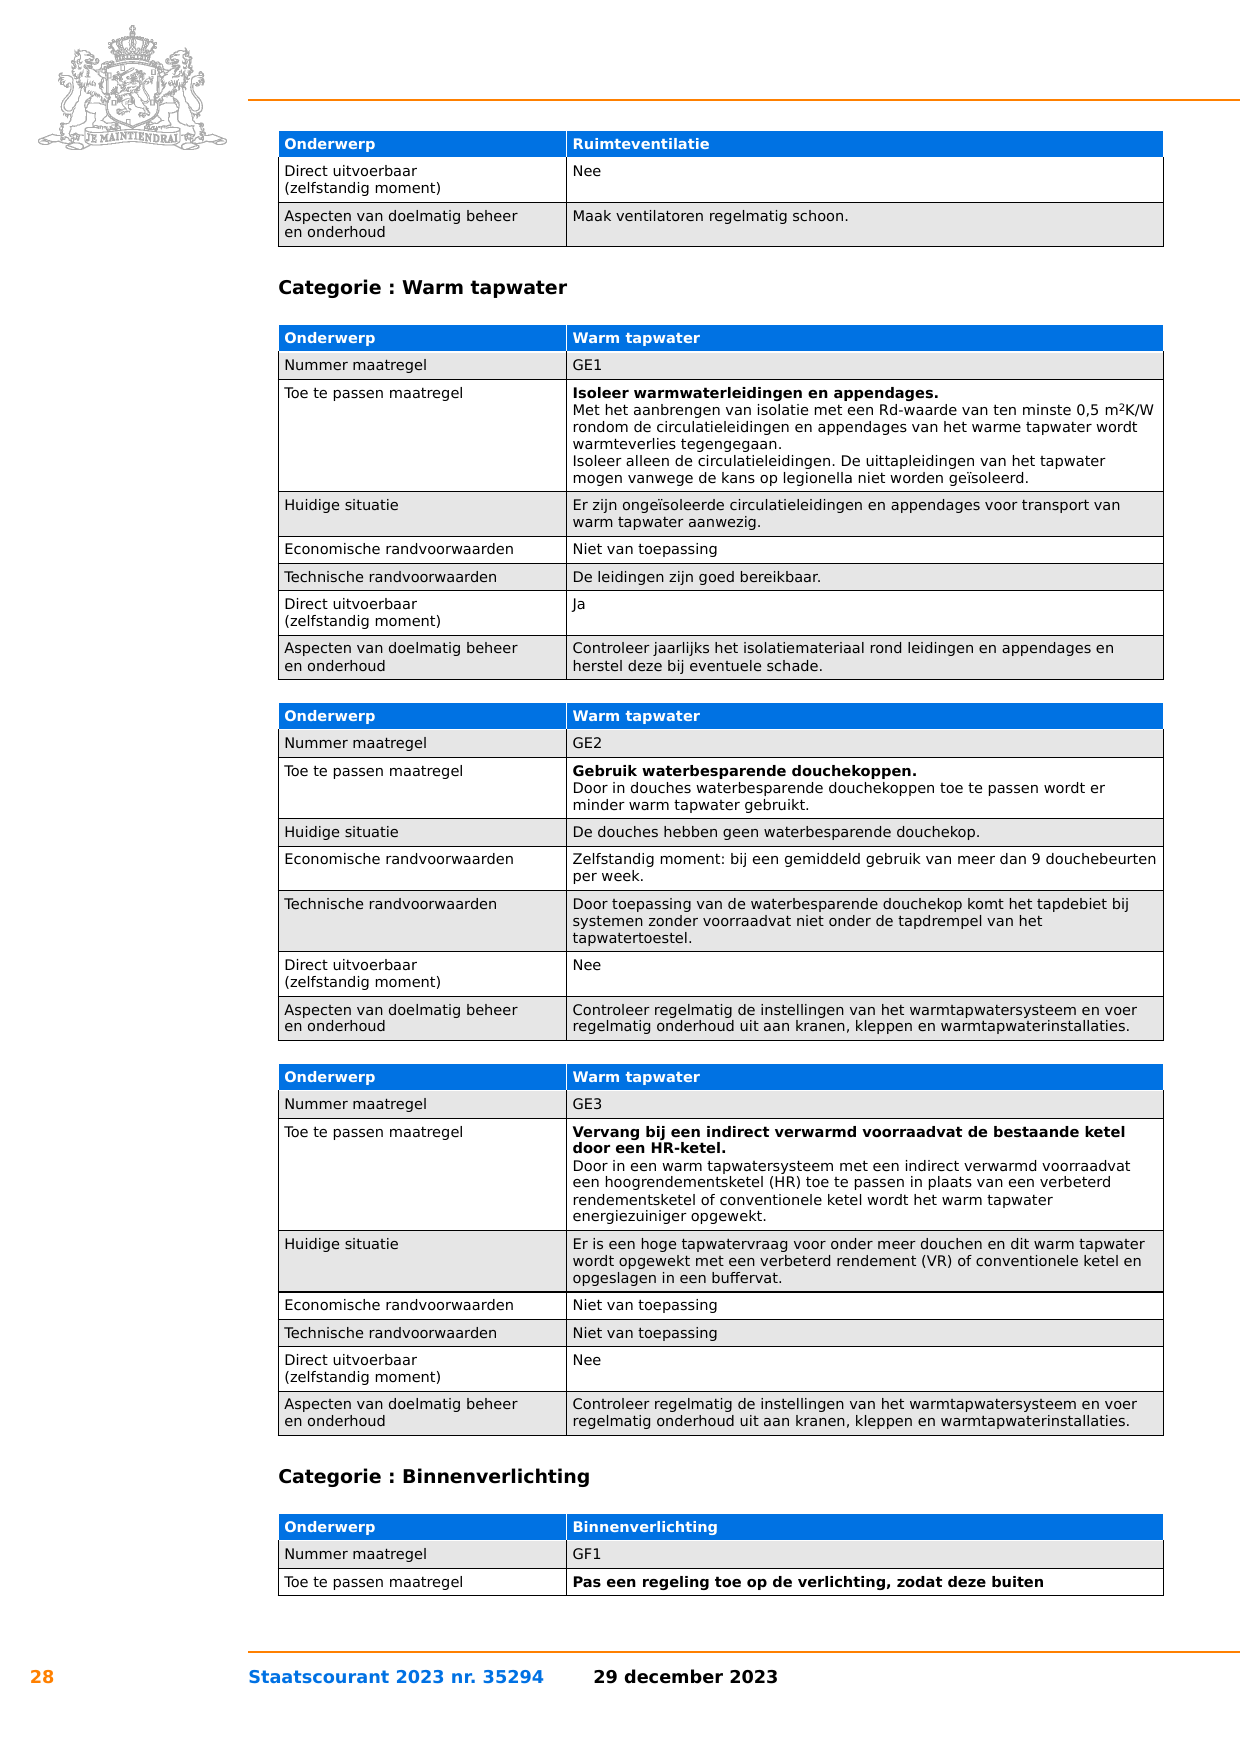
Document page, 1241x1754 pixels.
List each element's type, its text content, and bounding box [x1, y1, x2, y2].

table_cell Technische randvoorwaarden [279, 564, 566, 590]
table_cell Aspecten van doelmatig beheer en onderhoud [279, 1392, 566, 1435]
table_cell Economische randvoorwaarden [279, 847, 566, 890]
table_cell De leidingen zijn goed bereikbaar. [567, 564, 1163, 590]
table_cell Huidige situatie [279, 492, 566, 536]
table_cell Direct uitvoerbaar (zelfstandig moment) [279, 591, 566, 635]
table_cell Maak ventilatoren regelmatig schoon. [567, 203, 1163, 246]
table_cell Toe te passen maatregel [279, 1119, 566, 1230]
table_cell Ja [567, 591, 1163, 635]
table_cell Nummer maatregel [279, 1091, 566, 1118]
table_cell Technische randvoorwaarden [279, 1320, 566, 1346]
table_cell Aspecten van doelmatig beheer en onderhoud [279, 203, 566, 246]
table_cell Zelfstandig moment: bij een gemiddeld gebruik van meer dan 9 douchebeurten per week. [567, 847, 1163, 890]
table_cell Gebruik waterbesparende douchekoppen. Door in douches waterbesparende douchekoppen toe te passen wordt er minder warm tapwater gebruikt. [567, 758, 1163, 818]
table_cell Toe te passen maatregel [279, 380, 566, 491]
table_cell Nee [567, 1347, 1163, 1391]
table_cell Toe te passen maatregel [279, 1569, 566, 1595]
table_header Onderwerp [279, 325, 566, 351]
table_header Onderwerp [279, 1064, 566, 1090]
table_cell Direct uitvoerbaar (zelfstandig moment) [279, 158, 566, 202]
table_cell Technische randvoorwaarden [279, 891, 566, 951]
subtitle Categorie : Warm tapwater [278, 277, 1163, 299]
table_cell Nummer maatregel [279, 353, 566, 379]
table_cell Nummer maatregel [279, 730, 566, 757]
table_header Onderwerp [279, 1514, 566, 1540]
table_cell Door toepassing van de waterbesparende douchekop komt het tapdebiet bij systemen zonder voorraadvat niet onder de tapdrempel van het tapwatertoestel. [567, 891, 1163, 951]
table_cell Huidige situatie [279, 819, 566, 846]
table_cell Aspecten van doelmatig beheer en onderhoud [279, 997, 566, 1040]
table_header Warm tapwater [567, 325, 1163, 351]
table_cell De douches hebben geen waterbesparende douchekop. [567, 819, 1163, 846]
table_header Binnenverlichting [567, 1514, 1163, 1540]
table_cell Niet van toepassing [567, 537, 1163, 563]
table_cell Economische randvoorwaarden [279, 1293, 566, 1319]
table_header Ruimteventilatie [567, 131, 1163, 157]
table_cell Nummer maatregel [279, 1541, 566, 1568]
table_cell Niet van toepassing [567, 1320, 1163, 1346]
table_cell Vervang bij een indirect verwarmd voorraadvat de bestaande ketel door een HR-ketel. Door in een warm tapwatersysteem met een indirect verwarmd voorraadvat een hoogrendementsketel (HR) toe te passen in plaats van een verbeterd rendementsketel of conventionele ketel wordt het warm tapwater energiezuiniger opgewekt. [567, 1119, 1163, 1230]
table_header Warm tapwater [567, 1064, 1163, 1090]
table_header Onderwerp [279, 703, 566, 729]
table_header Onderwerp [279, 131, 566, 157]
table_cell Controleer regelmatig de instellingen van het warmtapwatersysteem en voer regelmatig onderhoud uit aan kranen, kleppen en warmtapwaterinstallaties. [567, 1392, 1163, 1435]
table_cell Er is een hoge tapwatervraag voor onder meer douchen en dit warm tapwater wordt opgewekt met een verbeterd rendement (VR) of conventionele ketel en opgeslagen in een buffervat. [567, 1231, 1163, 1291]
table_cell GE3 [567, 1091, 1163, 1118]
subtitle Categorie : Binnenverlichting [278, 1466, 1163, 1488]
table_cell Direct uitvoerbaar (zelfstandig moment) [279, 1347, 566, 1391]
table_cell Controleer regelmatig de instellingen van het warmtapwatersysteem en voer regelmatig onderhoud uit aan kranen, kleppen en warmtapwaterinstallaties. [567, 997, 1163, 1040]
table_cell Huidige situatie [279, 1231, 566, 1291]
table_header Warm tapwater [567, 703, 1163, 729]
table_cell Niet van toepassing [567, 1293, 1163, 1319]
table_cell Pas een regeling toe op de verlichting, zodat deze buiten [567, 1569, 1163, 1595]
table_cell Economische randvoorwaarden [279, 537, 566, 563]
picture [38, 25, 227, 150]
table_cell Controleer jaarlijks het isolatiemateriaal rond leidingen en appendages en herstel deze bij eventuele schade. [567, 636, 1163, 679]
table_cell Nee [567, 158, 1163, 202]
table_cell Nee [567, 952, 1163, 996]
table_cell Direct uitvoerbaar (zelfstandig moment) [279, 952, 566, 996]
table_cell GE1 [567, 353, 1163, 379]
table_cell GF1 [567, 1541, 1163, 1568]
table_cell GE2 [567, 730, 1163, 757]
table_cell Isoleer warmwaterleidingen en appendages. Met het aanbrengen van isolatie met een Rd-waarde van ten minste 0,5 m2K/W rondom de circulatieleidingen en appendages van het warme tapwater wordt warmteverlies tegengegaan. Isoleer alleen de circulatieleidingen. De uittapleidingen van het tapwater mogen vanwege de kans op legionella niet worden geïsoleerd. [567, 380, 1163, 491]
table_cell Aspecten van doelmatig beheer en onderhoud [279, 636, 566, 679]
table_cell Toe te passen maatregel [279, 758, 566, 818]
table_cell Er zijn ongeïsoleerde circulatieleidingen en appendages voor transport van warm tapwater aanwezig. [567, 492, 1163, 536]
